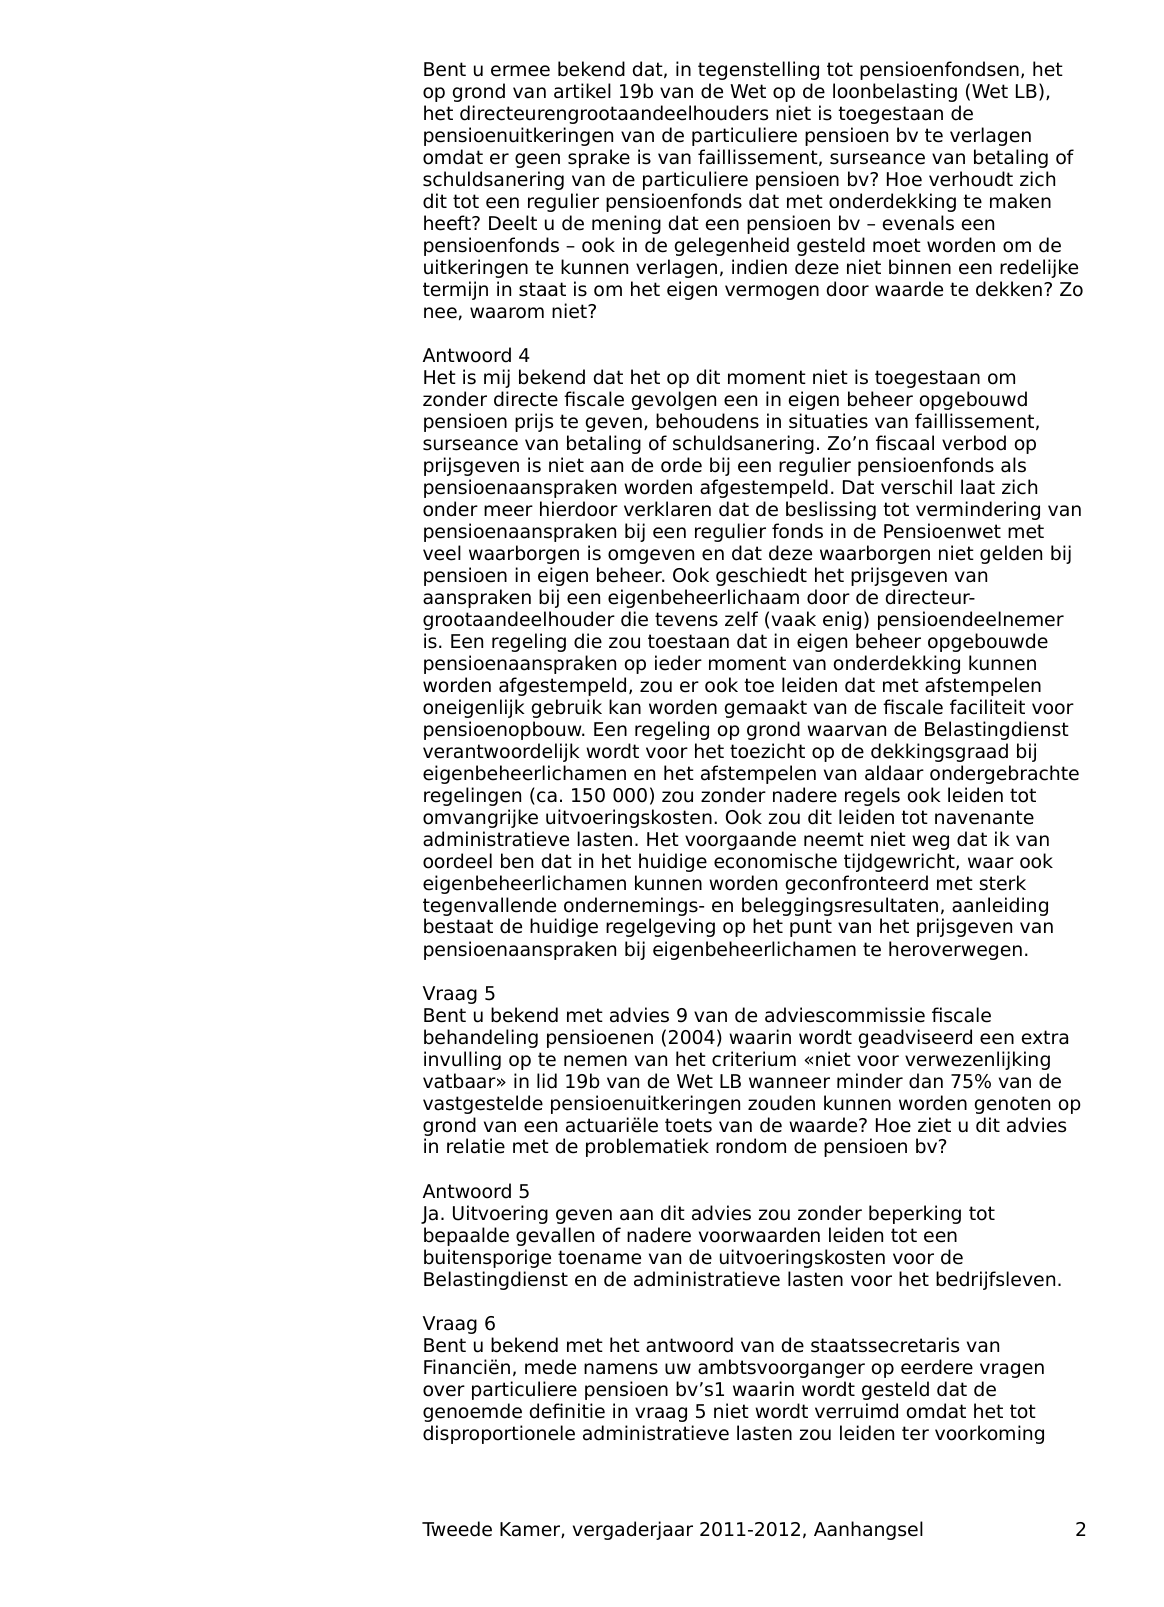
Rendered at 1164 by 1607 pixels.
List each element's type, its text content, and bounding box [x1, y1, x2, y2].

text Antwoord 4 [422, 345, 1087, 367]
text Bent u bekend met het antwoord van de staatssecretaris van Financiën, mede namens uw ambtsvoorganger op eerdere vragen over particuliere pensioen bv’s1 waarin wordt gesteld dat de genoemde definitie in vraag 5 niet wordt verruimd omdat het tot disproportionele administratieve lasten zou leiden ter voorkoming [422, 1335, 1087, 1444]
text Ja. Uitvoering geven aan dit advies zou zonder beperking tot bepaalde gevallen of nadere voorwaarden leiden tot een buitensporige toename van de uitvoeringskosten voor de Belastingdienst en de administratieve lasten voor het bedrijfsleven. [422, 1203, 1087, 1291]
text Het is mij bekend dat het op dit moment niet is toegestaan om zonder directe fiscale gevolgen een in eigen beheer opgebouwd pensioen prijs te geven, behoudens in situaties van faillissement, surseance van betaling of schuldsanering. Zo’n fiscaal verbod op prijsgeven is niet aan de orde bij een regulier pensioenfonds als pensioenaanspraken worden afgestempeld. Dat verschil laat zich onder meer hierdoor verklaren dat de beslissing tot vermindering van pensioenaanspraken bij een regulier fonds in de Pensioenwet met veel waarborgen is omgeven en dat deze waarborgen niet gelden bij pensioen in eigen beheer. Ook geschiedt het prijsgeven van aanspraken bij een eigenbeheerlichaam door de directeur-grootaandeelhouder die tevens zelf (vaak enig) pensioendeelnemer is. Een regeling die zou toestaan dat in eigen beheer opgebouwde pensioenaanspraken op ieder moment van onderdekking kunnen worden afgestempeld, zou er ook toe leiden dat met afstempelen oneigenlijk gebruik kan worden gemaakt van de fiscale faciliteit voor pensioenopbouw. Een regeling op grond waarvan de Belastingdienst verantwoordelijk wordt voor het toezicht op de dekkingsgraad bij eigenbeheerlichamen en het afstempelen van aldaar ondergebrachte regelingen (ca. 150 000) zou zonder nadere regels ook leiden tot omvangrijke uitvoeringskosten. Ook zou dit leiden tot navenante administratieve lasten. Het voorgaande neemt niet weg dat ik van oordeel ben dat in het huidige economische tijdgewricht, waar ook eigenbeheerlichamen kunnen worden geconfronteerd met sterk tegenvallende ondernemings- en beleggingsresultaten, aanleiding bestaat de huidige regelgeving op het punt van het prijsgeven van pensioenaanspraken bij eigenbeheerlichamen te heroverwegen. [422, 367, 1087, 960]
text Bent u ermee bekend dat, in tegenstelling tot pensioenfondsen, het op grond van artikel 19b van de Wet op de loonbelasting (Wet LB), het directeurengrootaandeelhouders niet is toegestaan de pensioenuitkeringen van de particuliere pensioen bv te verlagen omdat er geen sprake is van faillissement, surseance van betaling of schuldsanering van de particuliere pensioen bv? Hoe verhoudt zich dit tot een regulier pensioenfonds dat met onderdekking te maken heeft? Deelt u de mening dat een pensioen bv – evenals een pensioenfonds – ook in de gelegenheid gesteld moet worden om de uitkeringen te kunnen verlagen, indien deze niet binnen een redelijke termijn in staat is om het eigen vermogen door waarde te dekken? Zo nee, waarom niet? [422, 59, 1087, 323]
text Bent u bekend met advies 9 van de adviescommissie fiscale behandeling pensioenen (2004) waarin wordt geadviseerd een extra invulling op te nemen van het criterium «niet voor verwezenlijking vatbaar» in lid 19b van de Wet LB wanneer minder dan 75% van de vastgestelde pensioenuitkeringen zouden kunnen worden genoten op grond van een actuariële toets van de waarde? Hoe ziet u dit advies in relatie met de problematiek rondom de pensioen bv? [422, 1004, 1087, 1158]
text Vraag 6 [422, 1313, 1087, 1335]
text Vraag 5 [422, 983, 1087, 1004]
text Antwoord 5 [422, 1181, 1087, 1203]
